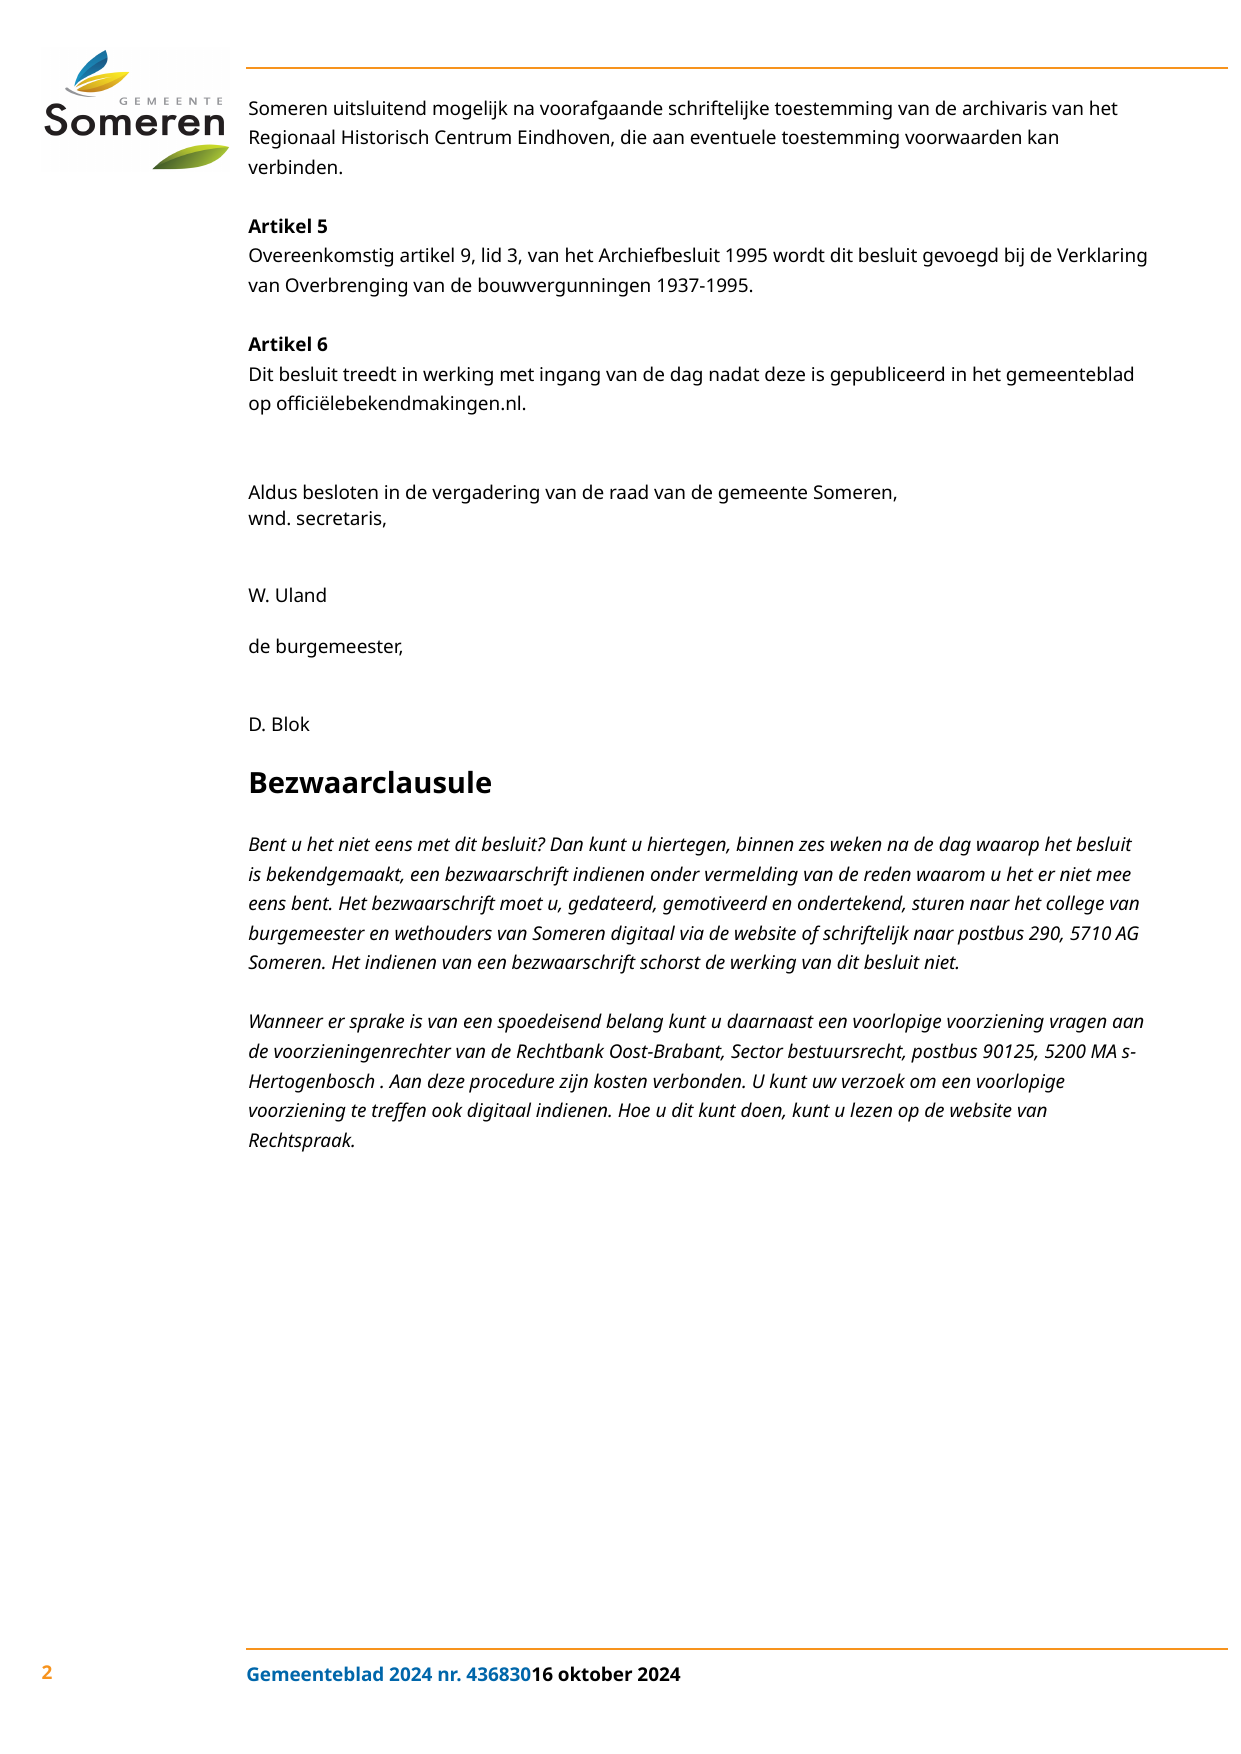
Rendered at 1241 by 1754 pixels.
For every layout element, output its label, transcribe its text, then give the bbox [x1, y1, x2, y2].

text Someren uitsluitend mogelijk na voorafgaande schriftelijke toestemming van de archivaris van het Regionaal Historisch Centrum Eindhoven, die aan eventuele toestemming voorwaarden kan verbinden. [248, 95, 1152, 180]
picture [41, 47, 231, 172]
text D. Blok [248, 711, 1152, 737]
text Overeenkomstig artikel 9, lid 3, van het Archiefbesluit 1995 wordt dit besluit gevoegd bij de Verklaring van Overbrenging van de bouwvergunningen 1937-1995. [248, 243, 1152, 298]
text W. Uland [248, 582, 1152, 608]
text Dit besluit treedt in werking met ingang van de dag nadat deze is gepubliceerd in het gemeenteblad op officiëlebekendmakingen.nl. [248, 361, 1152, 416]
text Bent u het niet eens met dit besluit? Dan kunt u hiertegen, binnen zes weken na de dag waarop het besluit is bekendgemaakt, een bezwaarschrift indienen onder vermelding van de reden waarom u het er niet mee eens bent. Het bezwaarschrift moet u, gedateerd, gemotiveerd en ondertekend, sturen naar het college van burgemeester en wethouders van Someren digitaal via de website of schriftelijk naar postbus 290, 5710 AG Someren. Het indienen van een bezwaarschrift schorst de werking van dit besluit niet. [248, 831, 1152, 975]
text Bezwaarclausule [248, 762, 1152, 802]
text Aldus besloten in de vergadering van de raad van de gemeente Someren, [248, 479, 1152, 505]
text wnd. secretaris, [248, 505, 1152, 531]
text Artikel 6 [248, 331, 1152, 357]
text Artikel 5 [248, 213, 1152, 239]
text de burgemeester, [248, 634, 1152, 659]
text Wanneer er sprake is van een spoedeisend belang kunt u daarnaast een voorlopige voorziening vragen aan de voorzieningenrechter van de Rechtbank Oost-Brabant, Sector bestuursrecht, postbus 90125, 5200 MA s-Hertogenbosch . Aan deze procedure zijn kosten verbonden. U kunt uw verzoek om een voorlopige voorziening te treffen ook digitaal indienen. Hoe u dit kunt doen, kunt u lezen op de website van Rechtspraak. [248, 1009, 1152, 1153]
